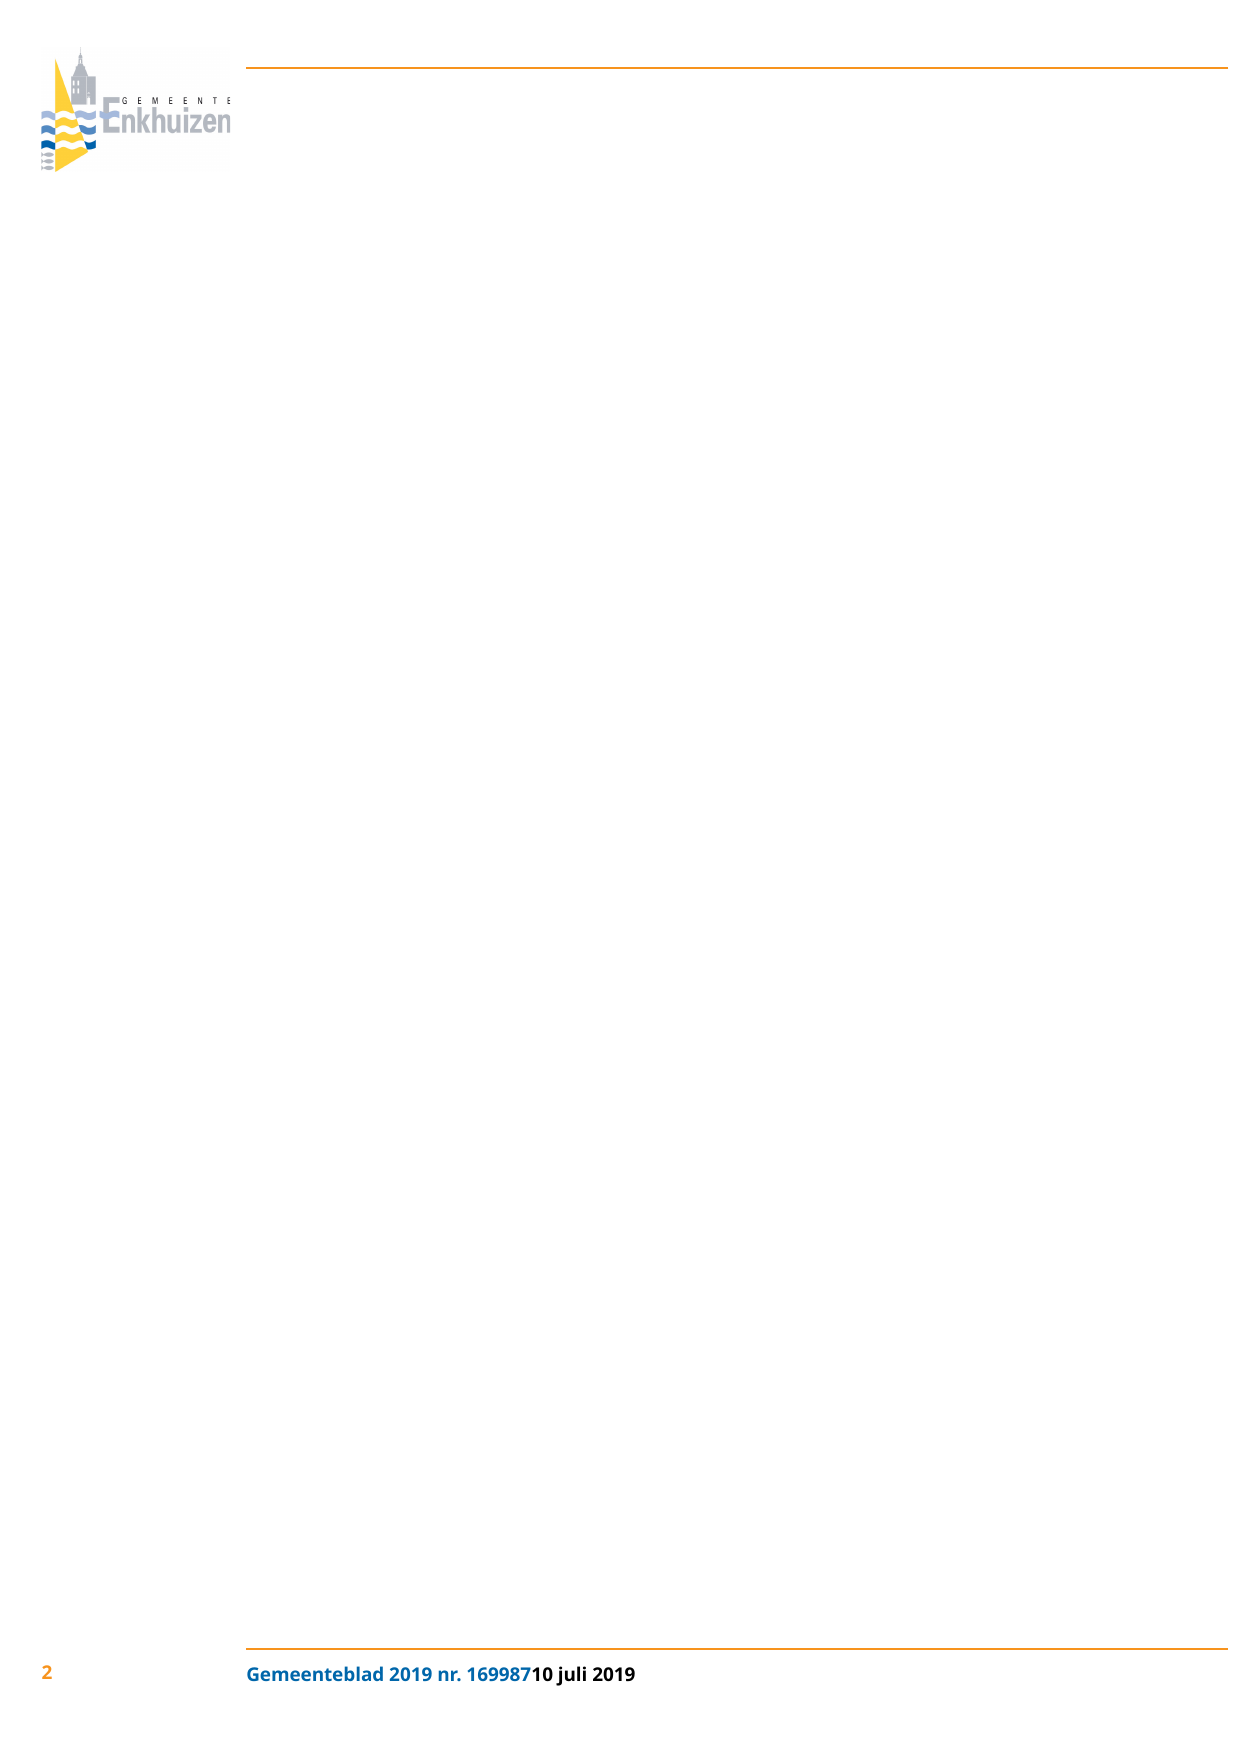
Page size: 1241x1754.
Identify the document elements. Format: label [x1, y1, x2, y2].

picture [41, 47, 231, 172]
